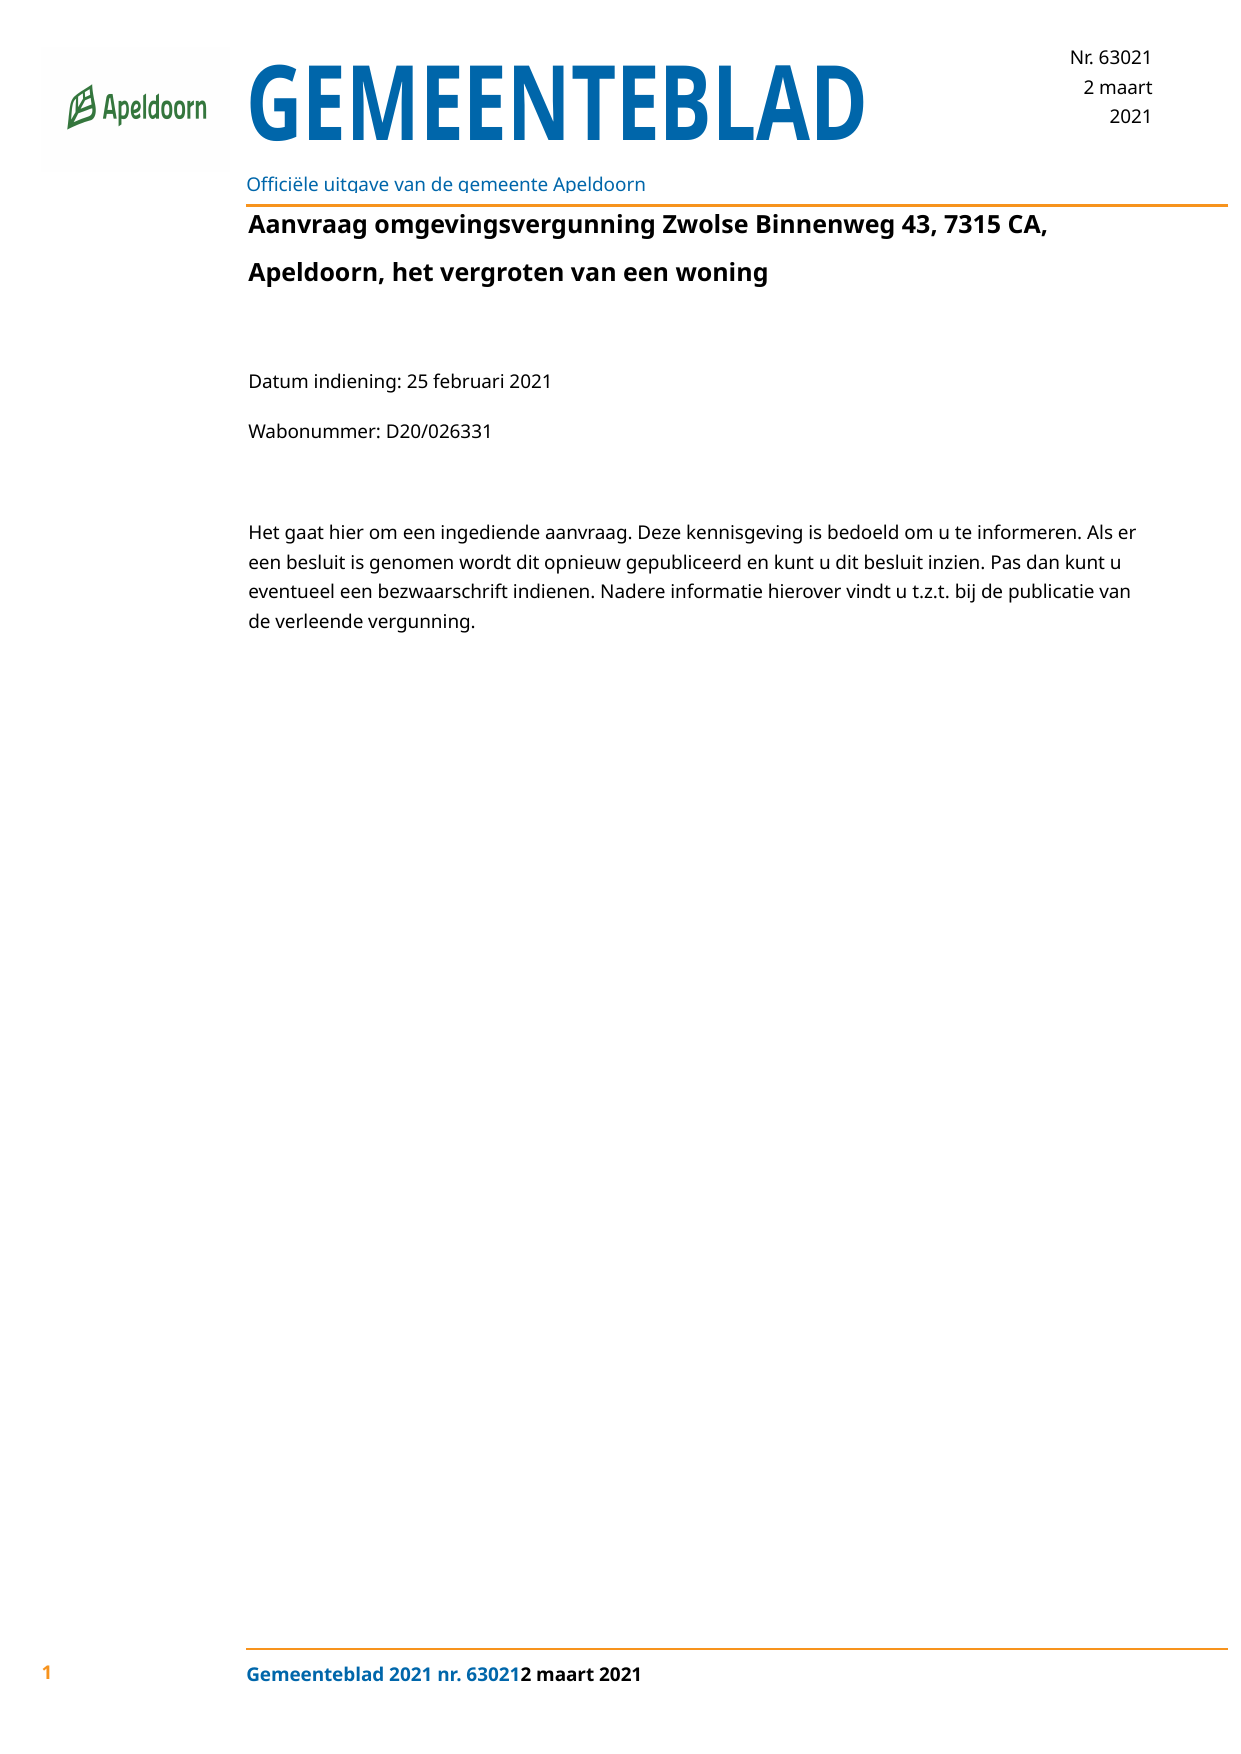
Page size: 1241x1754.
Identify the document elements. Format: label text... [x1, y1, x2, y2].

text Datum indiening: 25 februari 2021 [248, 368, 1152, 394]
picture [41, 47, 231, 172]
text Het gaat hier om een ingediende aanvraag. Deze kennisgeving is bedoeld om u te informeren. Als er een besluit is genomen wordt dit opnieuw gepubliceerd en kunt u dit besluit inzien. Pas dan kunt u eventueel een bezwaarschrift indienen. Nadere informatie hierover vindt u t.z.t. bij de publicatie van de verleende vergunning. [248, 519, 1152, 634]
text Wabonummer: D20/026331 [248, 419, 1152, 444]
text Aanvraag omgevingsvergunning Zwolse Binnenweg 43, 7315 CA, Apeldoorn, het vergroten van een woning [248, 207, 1152, 288]
